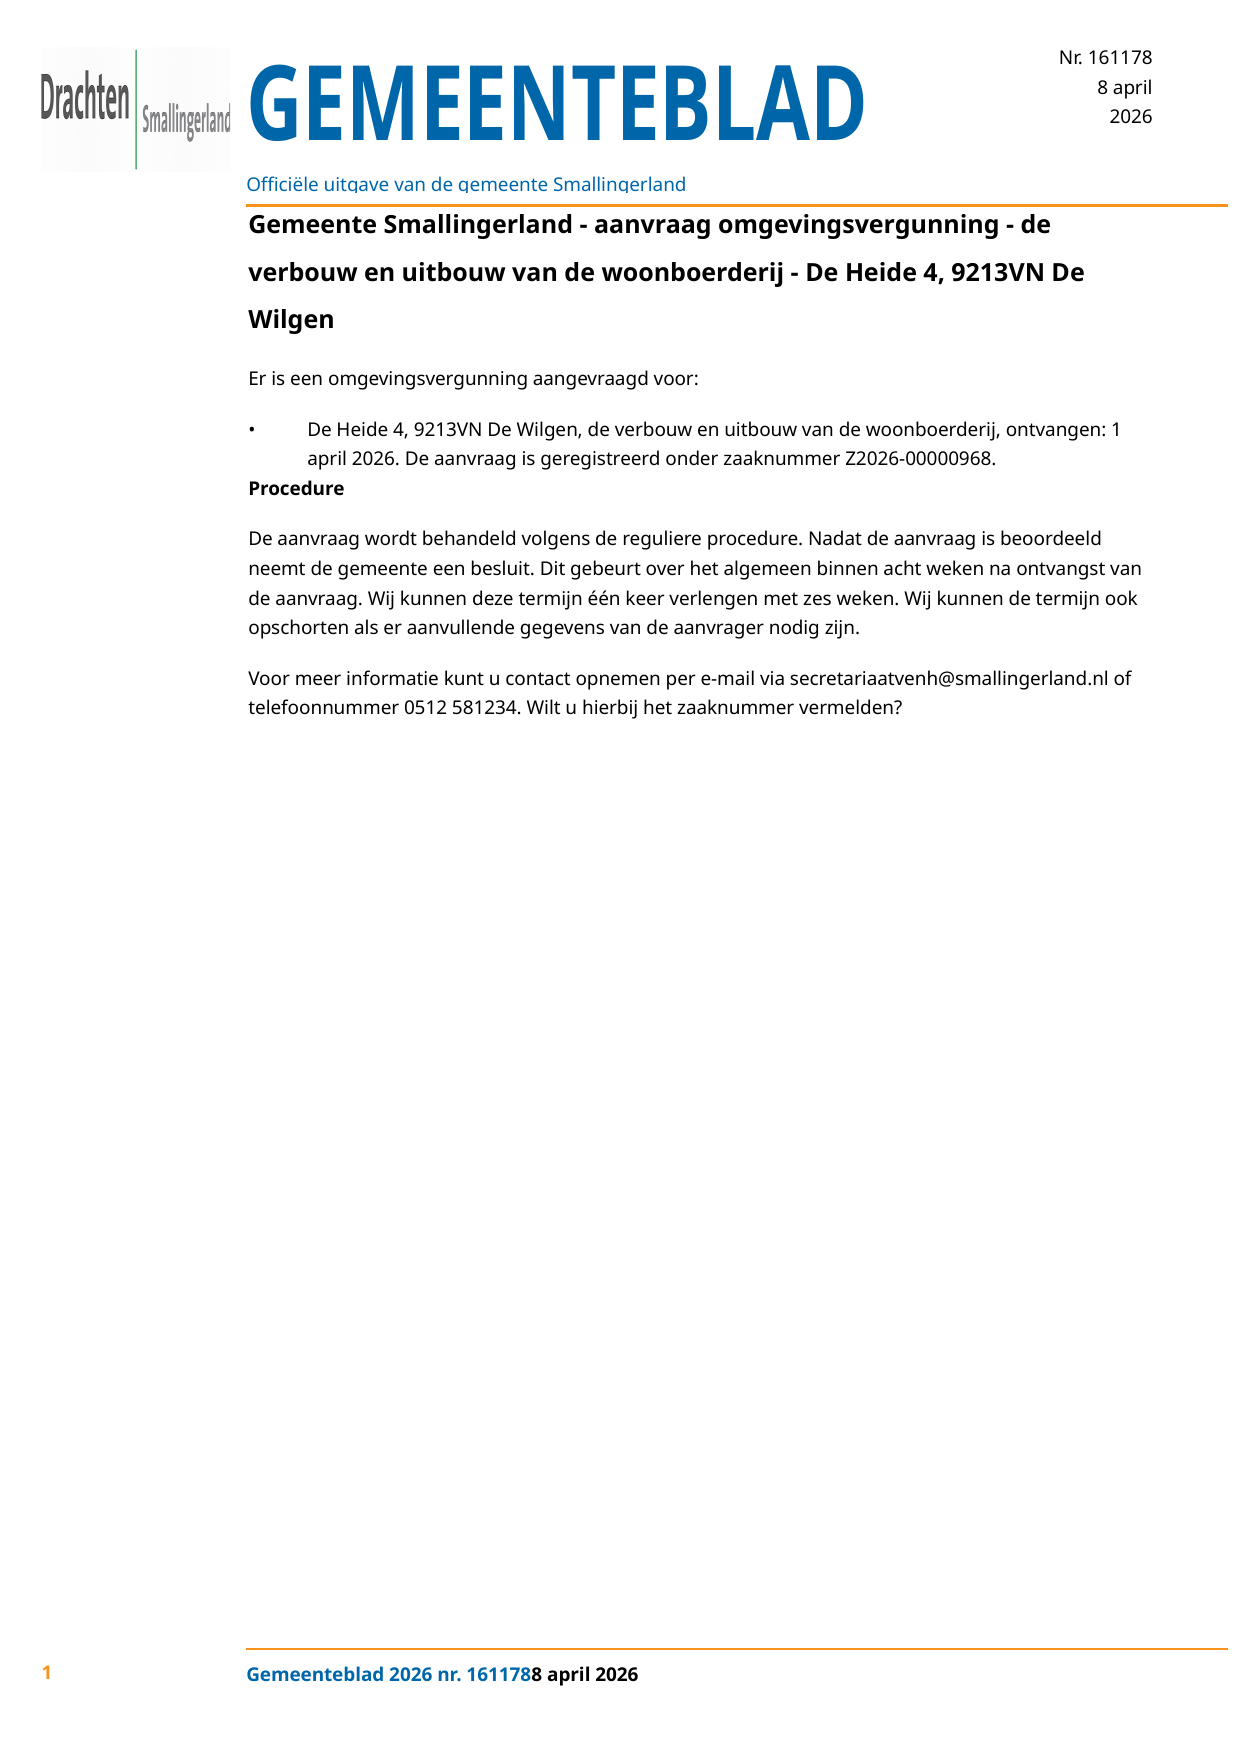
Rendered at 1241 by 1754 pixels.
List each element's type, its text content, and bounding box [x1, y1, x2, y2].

list De Heide 4, 9213VN De Wilgen, de verbouw en uitbouw van de woonboerderij, ontvangen: 1 april 2026. De aanvraag is geregistreerd onder zaaknummer Z2026-00000968. [248, 416, 1152, 471]
text De aanvraag wordt behandeld volgens de reguliere procedure. Nadat de aanvraag is beoordeeld neemt de gemeente een besluit. Dit gebeurt over het algemeen binnen acht weken na ontvangst van de aanvraag. Wij kunnen deze termijn één keer verlengen met zes weken. Wij kunnen de termijn ook opschorten als er aanvullende gegevens van de aanvrager nodig zijn. [248, 526, 1152, 640]
text Er is een omgevingsvergunning aangevraagd voor: [248, 366, 1152, 391]
text Voor meer informatie kunt u contact opnemen per e-mail via secretariaatvenh@smallingerland.nl of telefoonnummer 0512 581234. Wilt u hierbij het zaaknummer vermelden? [248, 665, 1152, 720]
text Gemeente Smallingerland - aanvraag omgevingsvergunning - de verbouw en uitbouw van de woonboerderij - De Heide 4, 9213VN De Wilgen [248, 207, 1152, 336]
picture [41, 47, 231, 172]
text Procedure [248, 475, 1152, 501]
